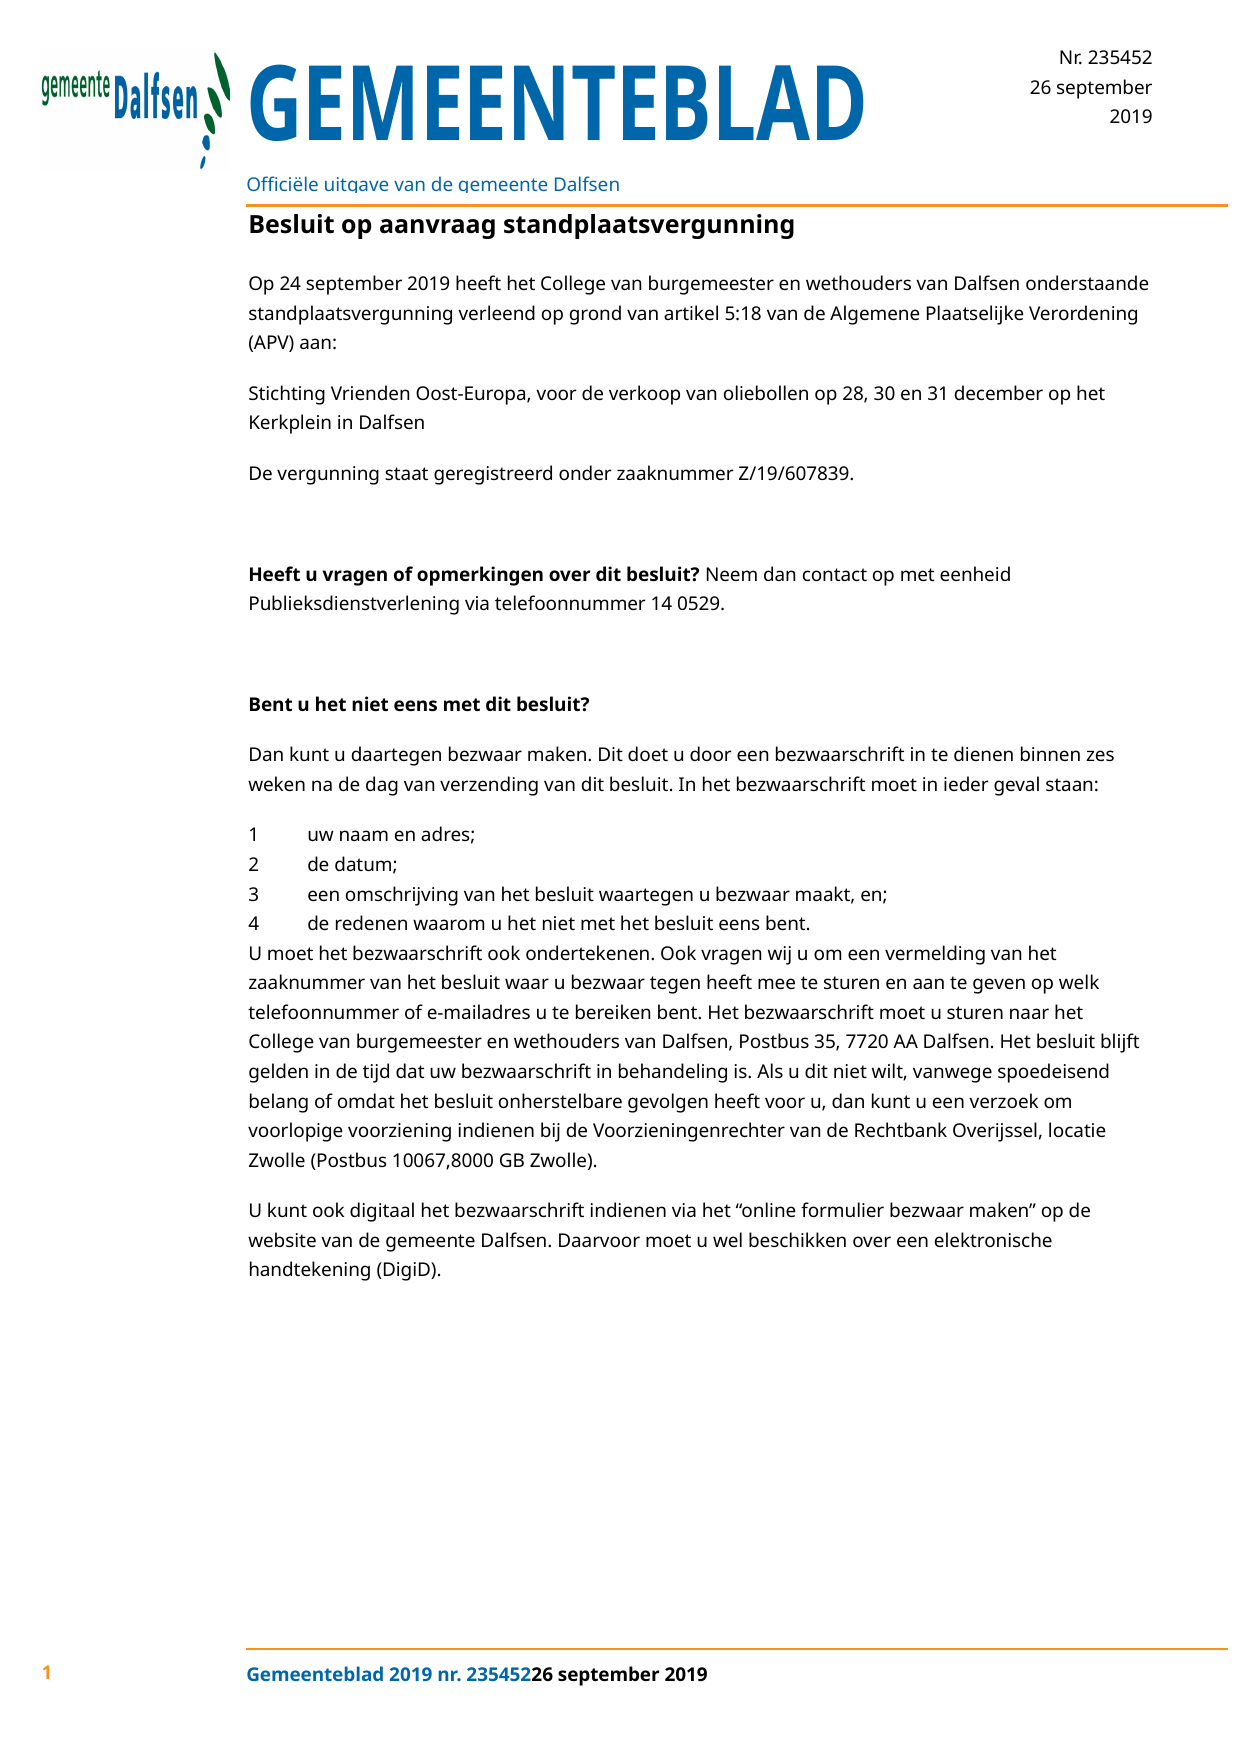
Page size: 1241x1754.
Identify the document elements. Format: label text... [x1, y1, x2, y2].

list de datum; [248, 851, 1152, 877]
picture [41, 47, 231, 172]
text Dan kunt u daartegen bezwaar maken. Dit doet u door een bezwaarschrift in te dienen binnen zes weken na de dag van verzending van dit besluit. In het bezwaarschrift moet in ieder geval staan: [248, 742, 1152, 797]
text U kunt ook digitaal het bezwaarschrift indienen via het “online formulier bezwaar maken” op de website van de gemeente Dalfsen. Daarvoor moet u wel beschikken over een elektronische handtekening (DigiD). [248, 1197, 1152, 1282]
list een omschrijving van het besluit waartegen u bezwaar maakt, en; [248, 881, 1152, 906]
text Stichting Vrienden Oost-Europa, voor de verkoop van oliebollen op 28, 30 en 31 december op het Kerkplein in Dalfsen [248, 380, 1152, 435]
text Besluit op aanvraag standplaatsvergunning [248, 207, 1152, 241]
text U moet het bezwaarschrift ook ondertekenen. Ook vragen wij u om een vermelding van het zaaknummer van het besluit waar u bezwaar tegen heeft mee te sturen en aan te geven op welk telefoonnummer of e-mailadres u te bereiken bent. Het bezwaarschrift moet u sturen naar het College van burgemeester en wethouders van Dalfsen, Postbus 35, 7720 AA Dalfsen. Het besluit blijft gelden in de tijd dat uw bezwaarschrift in behandeling is. Als u dit niet wilt, vanwege spoedeisend belang of omdat het besluit onherstelbare gevolgen heeft voor u, dan kunt u een verzoek om voorlopige voorziening indienen bij de Voorzieningenrechter van de Rechtbank Overijssel, locatie Zwolle (Postbus 10067,8000 GB Zwolle). [248, 940, 1152, 1173]
list de redenen waarom u het niet met het besluit eens bent. [248, 910, 1152, 936]
text Heeft u vragen of opmerkingen over dit besluit? Neem dan contact op met eenheid Publieksdienstverlening via telefoonnummer 14 0529. [248, 561, 1152, 616]
list uw naam en adres; [248, 822, 1152, 847]
text De vergunning staat geregistreerd onder zaaknummer Z/19/607839. [248, 460, 1152, 486]
text Bent u het niet eens met dit besluit? [248, 691, 1152, 717]
text Op 24 september 2019 heeft het College van burgemeester en wethouders van Dalfsen onderstaande standplaatsvergunning verleend op grond van artikel 5:18 van de Algemene Plaatselijke Verordening (APV) aan: [248, 270, 1152, 355]
